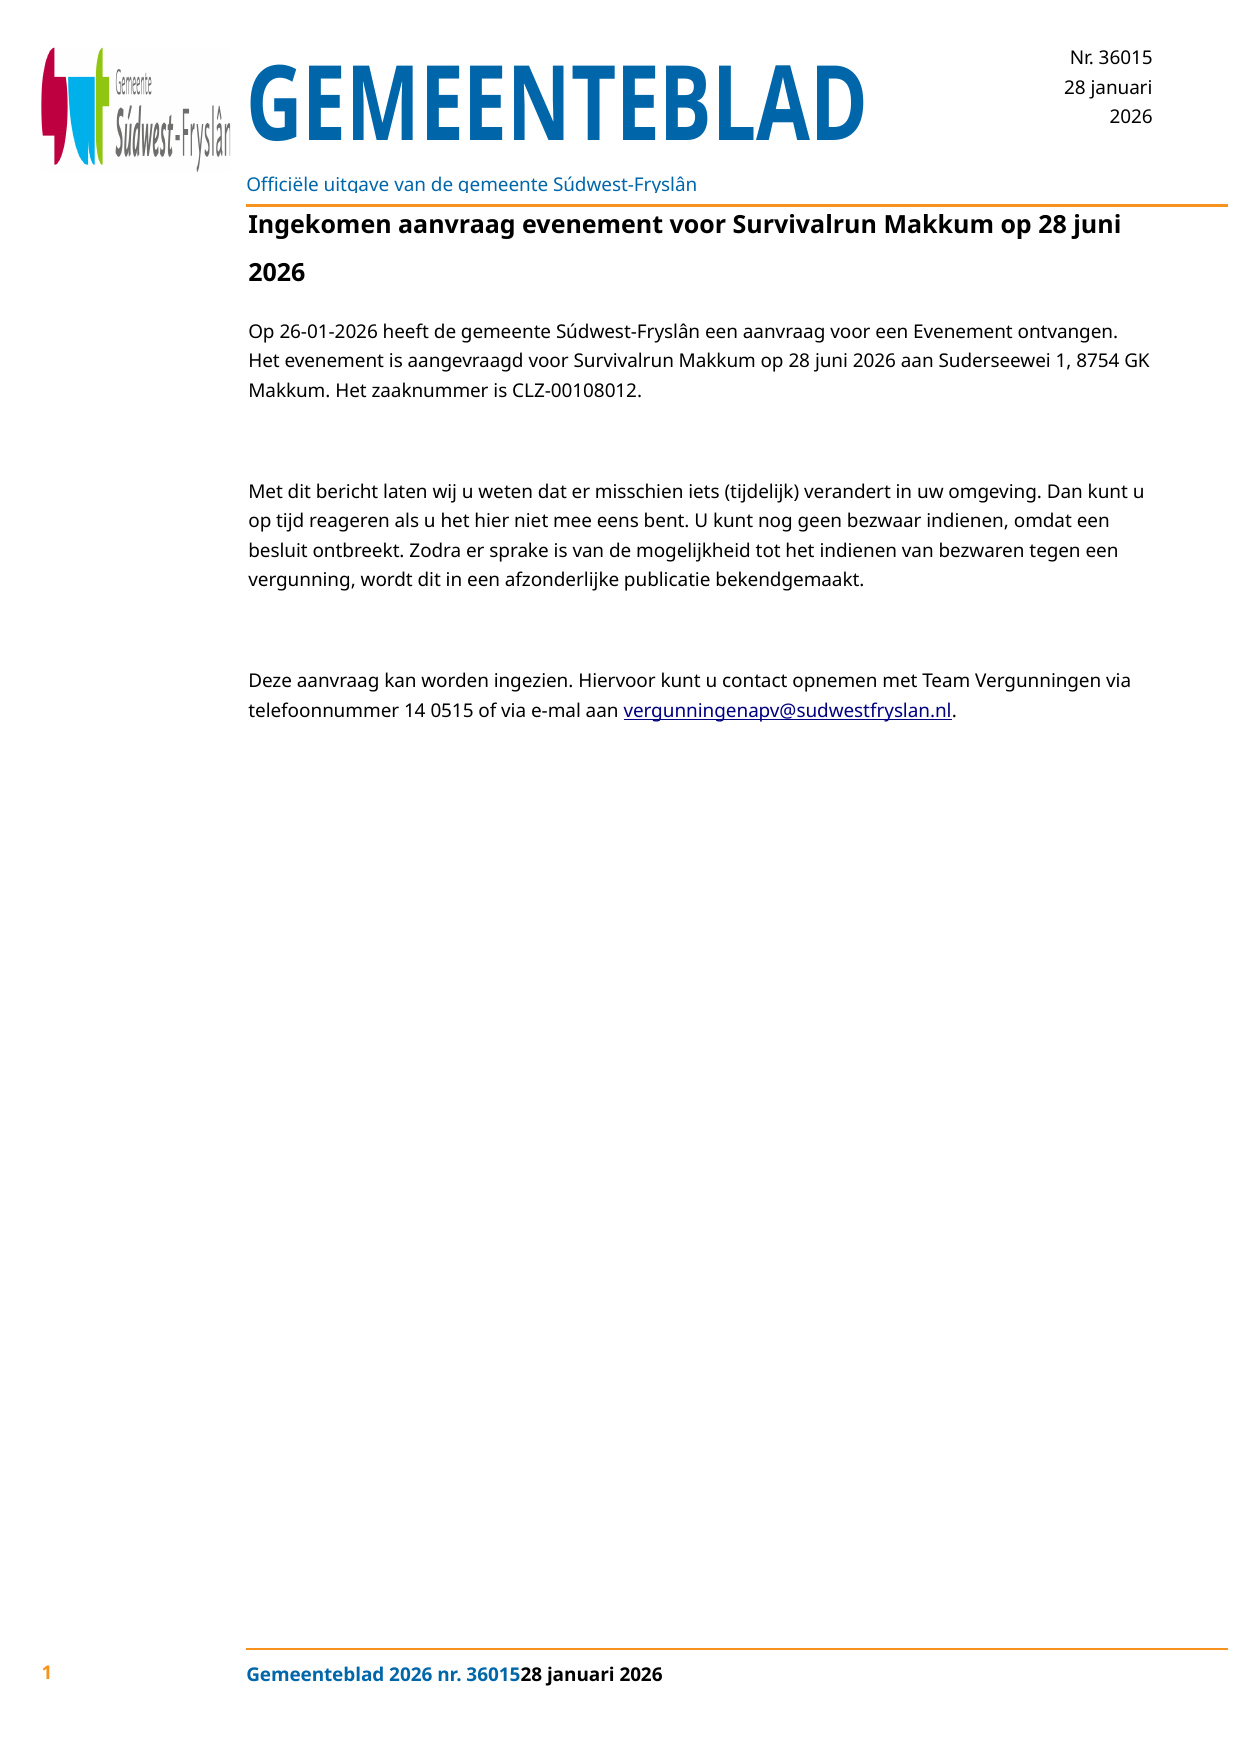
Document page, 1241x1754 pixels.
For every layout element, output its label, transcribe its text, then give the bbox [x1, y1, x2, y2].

text Op 26-01-2026 heeft de gemeente Súdwest-Fryslân een aanvraag voor een Evenement ontvangen. Het evenement is aangevraagd voor Survivalrun Makkum op 28 juni 2026 aan Suderseewei 1, 8754 GK Makkum. Het zaaknummer is CLZ-00108012. [248, 318, 1152, 403]
text Deze aanvraag kan worden ingezien. Hiervoor kunt u contact opnemen met Team Vergunningen via telefoonnummer 14 0515 of via e-mal aan vergunningenapv@sudwestfryslan.nl. [248, 667, 1152, 723]
text Ingekomen aanvraag evenement voor Survivalrun Makkum op 28 juni 2026 [248, 207, 1152, 288]
text Met dit bericht laten wij u weten dat er misschien iets (tijdelijk) verandert in uw omgeving. Dan kunt u op tijd reageren als u het hier niet mee eens bent. U kunt nog geen bezwaar indienen, omdat een besluit ontbreekt. Zodra er sprake is van de mogelijkheid tot het indienen van bezwaren tegen een vergunning, wordt dit in een afzonderlijke publicatie bekendgemaakt. [248, 478, 1152, 592]
picture [41, 47, 231, 172]
